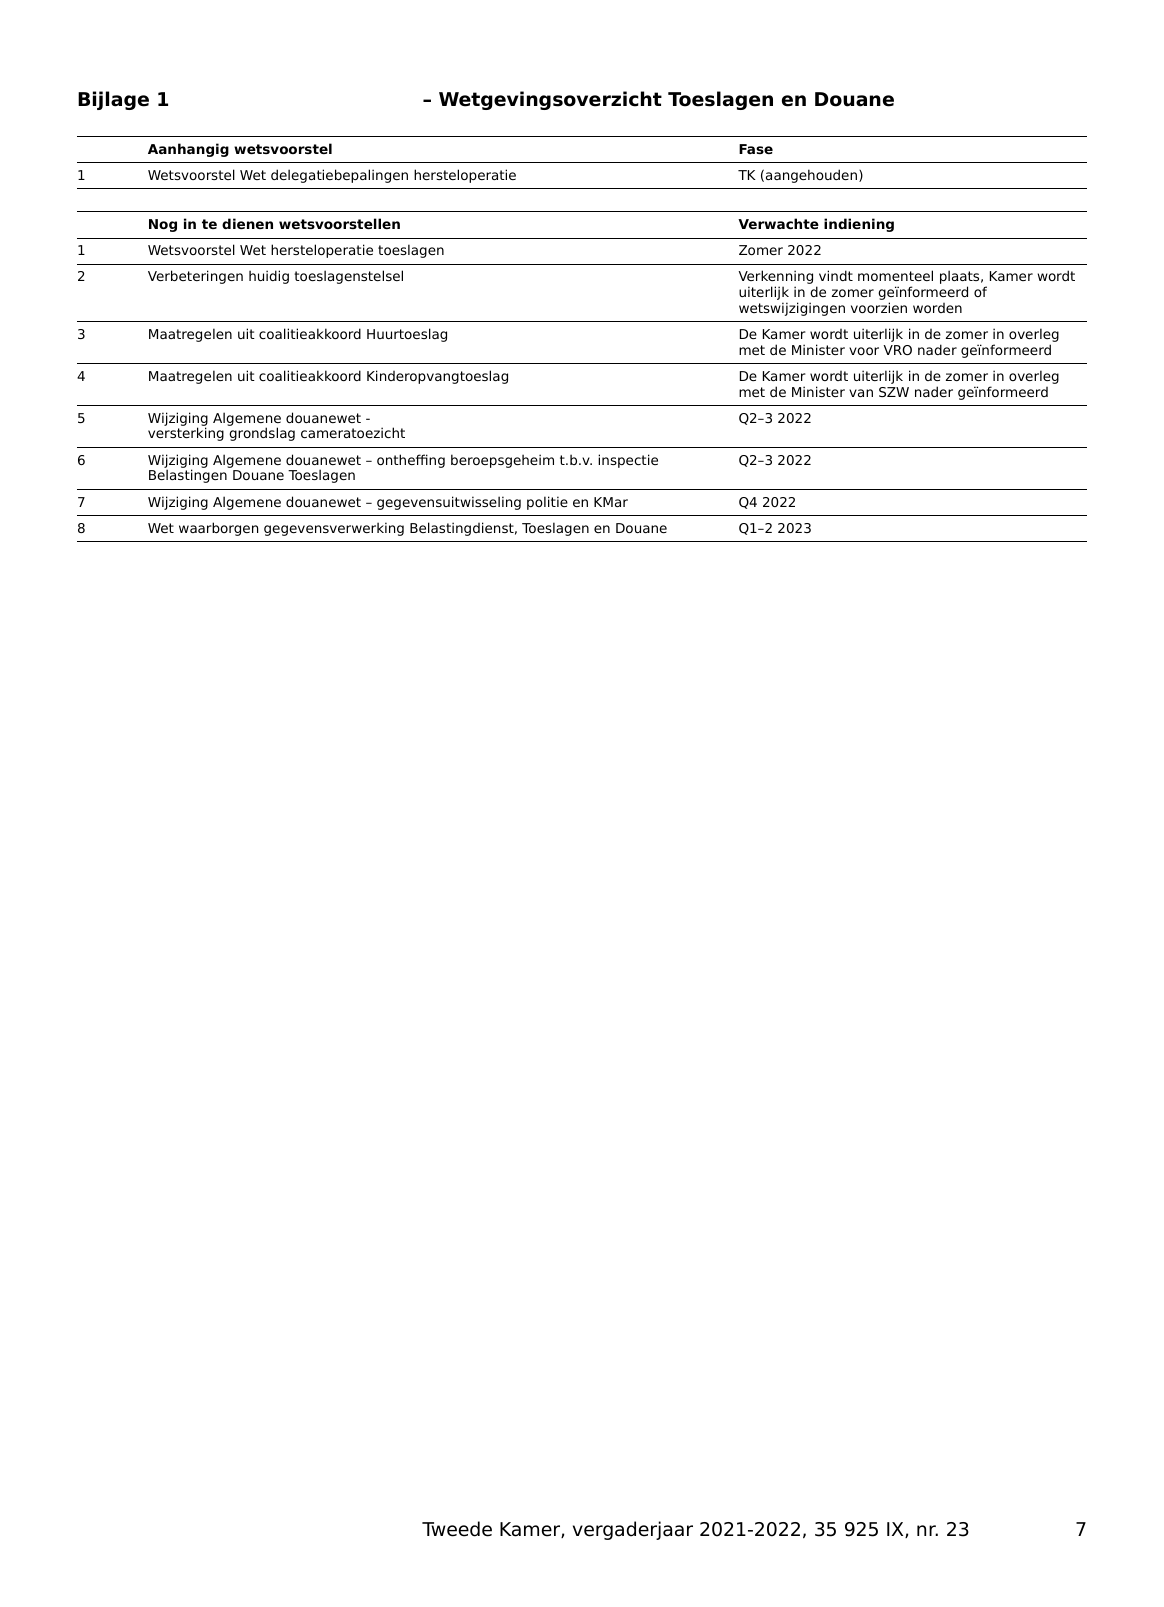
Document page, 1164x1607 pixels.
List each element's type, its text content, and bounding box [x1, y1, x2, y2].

table_cell Wijziging Algemene douanewet - versterking grondslag cameratoezicht [142, 406, 732, 447]
table_cell TK (aangehouden) [732, 163, 1087, 188]
table_cell 1 [77, 163, 142, 188]
table_cell Q2–3 2022 [732, 448, 1087, 489]
table_cell De Kamer wordt uiterlijk in de zomer in overleg met de Minister voor VRO nader geïnformeerd [732, 322, 1087, 363]
table_cell Wijziging Algemene douanewet – ontheffing beroepsgeheim t.b.v. inspectie Belastingen Douane Toeslagen [142, 448, 732, 489]
table_cell Wetsvoorstel Wet delegatiebepalingen hersteloperatie [142, 163, 732, 188]
table_cell 6 [77, 448, 142, 489]
table_cell Maatregelen uit coalitieakkoord Huurtoeslag [142, 322, 732, 363]
table_header Aanhangig wetsvoorstel [142, 137, 732, 162]
table_cell De Kamer wordt uiterlijk in de zomer in overleg met de Minister van SZW nader geïnformeerd [732, 364, 1087, 405]
table_cell 5 [77, 406, 142, 447]
table_cell Verbeteringen huidig toeslagenstelsel [142, 265, 732, 321]
subtitle Bijlage 1 – Wetgevingsoverzicht Toeslagen en Douane [77, 89, 1087, 111]
table_cell Maatregelen uit coalitieakkoord Kinderopvangtoeslag [142, 364, 732, 405]
table_cell Wet waarborgen gegevensverwerking Belastingdienst, Toeslagen en Douane [142, 516, 732, 541]
table_cell 1 [77, 239, 142, 263]
table_header [77, 212, 142, 237]
table_cell 3 [77, 322, 142, 363]
table_header Fase [732, 137, 1087, 162]
table_cell Verkenning vindt momenteel plaats, Kamer wordt uiterlijk in de zomer geïnformeerd of wetswijzigingen voorzien worden [732, 265, 1087, 321]
table_cell Q4 2022 [732, 490, 1087, 515]
table_cell Zomer 2022 [732, 239, 1087, 263]
table_cell Q1–2 2023 [732, 516, 1087, 541]
table_cell 8 [77, 516, 142, 541]
table_header [77, 137, 142, 162]
table_cell Q2–3 2022 [732, 406, 1087, 447]
table_header Nog in te dienen wetsvoorstellen [142, 212, 732, 237]
table_cell 7 [77, 490, 142, 515]
table_cell 4 [77, 364, 142, 405]
table_cell Wetsvoorstel Wet hersteloperatie toeslagen [142, 239, 732, 263]
table_cell 2 [77, 265, 142, 321]
table_cell Wijziging Algemene douanewet – gegevensuitwisseling politie en KMar [142, 490, 732, 515]
table_header Verwachte indiening [732, 212, 1087, 237]
